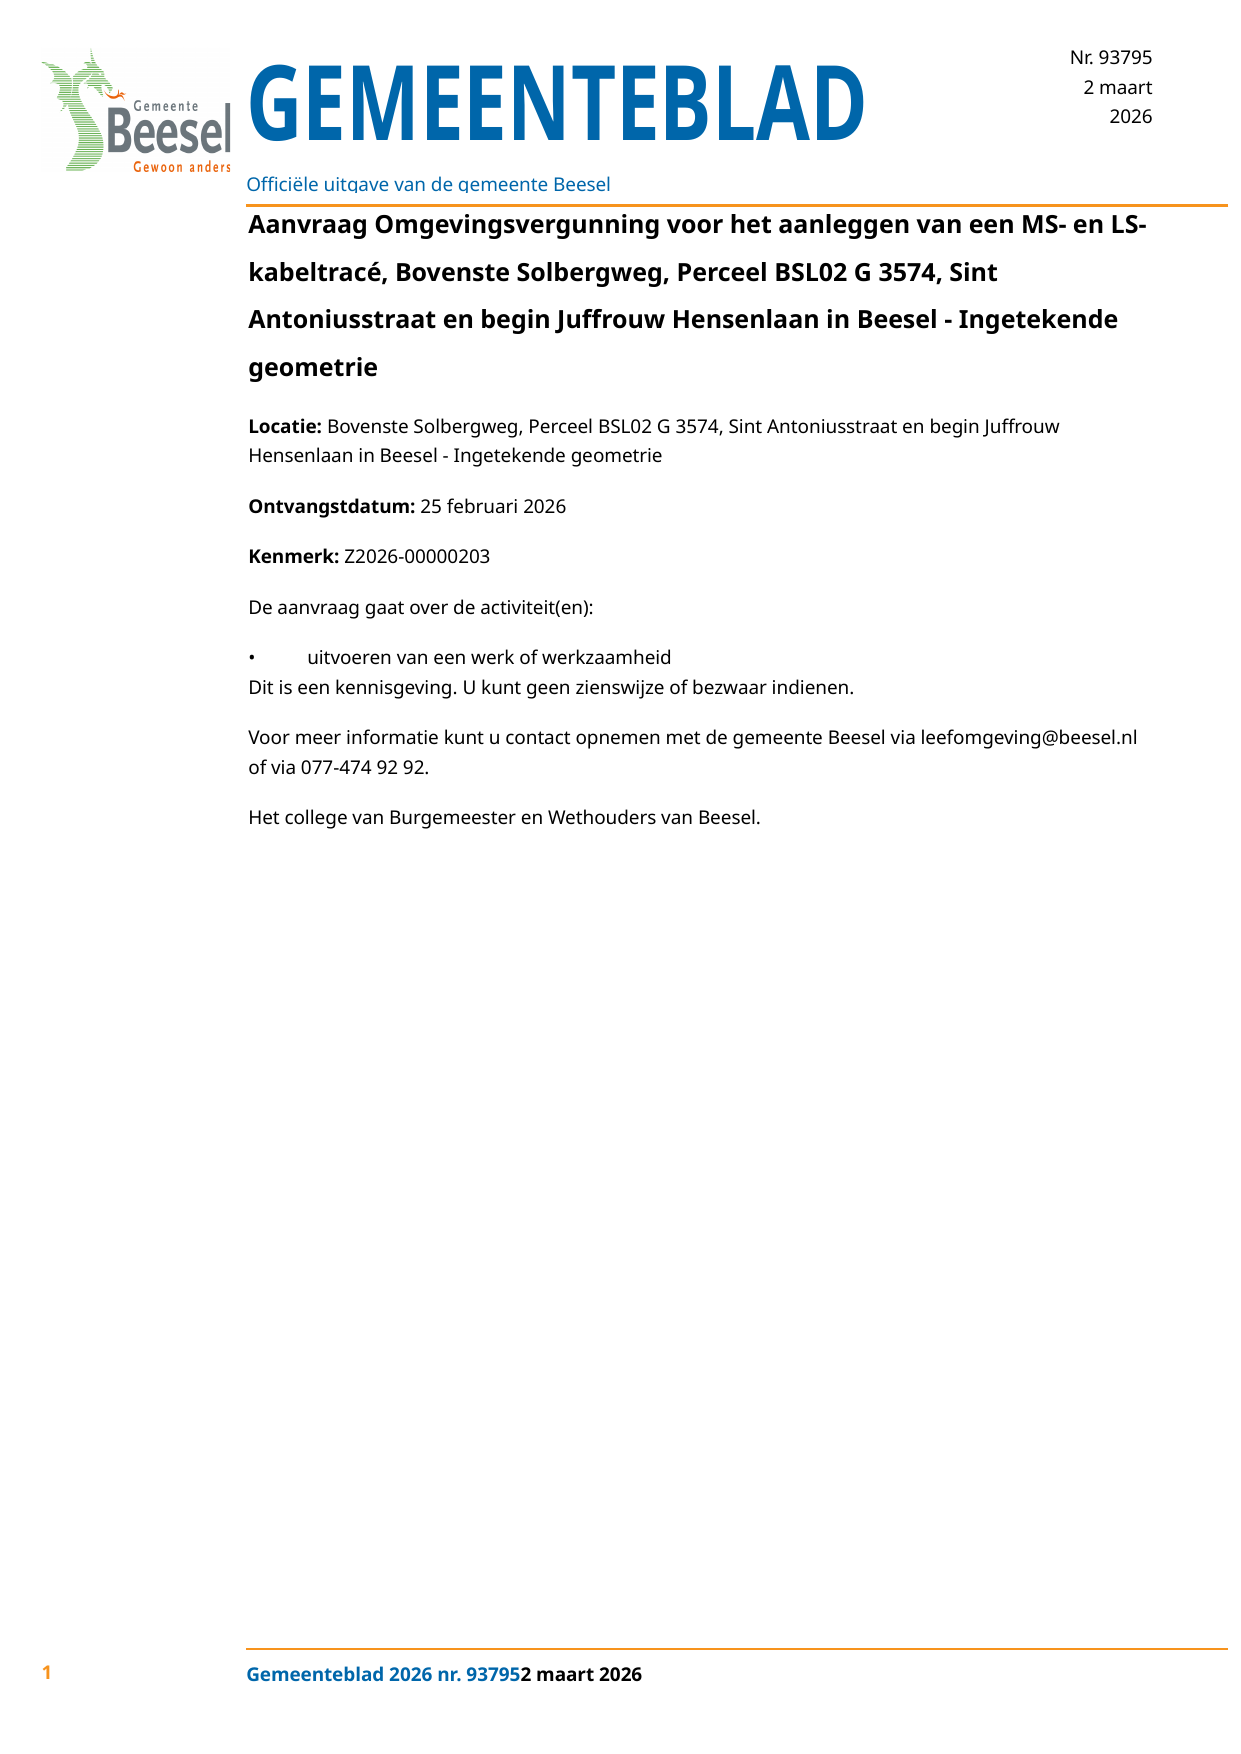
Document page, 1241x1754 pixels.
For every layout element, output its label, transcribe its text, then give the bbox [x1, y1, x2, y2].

text Ontvangstdatum: 25 februari 2026 [248, 493, 1152, 519]
list uitvoeren van een werk of werkzaamheid [248, 644, 1152, 670]
text De aanvraag gaat over de activiteit(en): [248, 594, 1152, 620]
text Locatie: Bovenste Solbergweg, Perceel BSL02 G 3574, Sint Antoniusstraat en begin Juffrouw Hensenlaan in Beesel - Ingetekende geometrie [248, 413, 1152, 468]
text Kenmerk: Z2026-00000203 [248, 543, 1152, 569]
text Het college van Burgemeester en Wethouders van Beesel. [248, 804, 1152, 830]
text Dit is een kennisgeving. U kunt geen zienswijze of bezwaar indienen. [248, 674, 1152, 700]
text Voor meer informatie kunt u contact opnemen met de gemeente Beesel via leefomgeving@beesel.nl of via 077-474 92 92. [248, 724, 1152, 780]
picture [41, 47, 231, 172]
text Aanvraag Omgevingsvergunning voor het aanleggen van een MS- en LS- kabeltracé, Bovenste Solbergweg, Perceel BSL02 G 3574, Sint Antoniusstraat en begin Juffrouw Hensenlaan in Beesel - Ingetekende geometrie [248, 207, 1152, 384]
